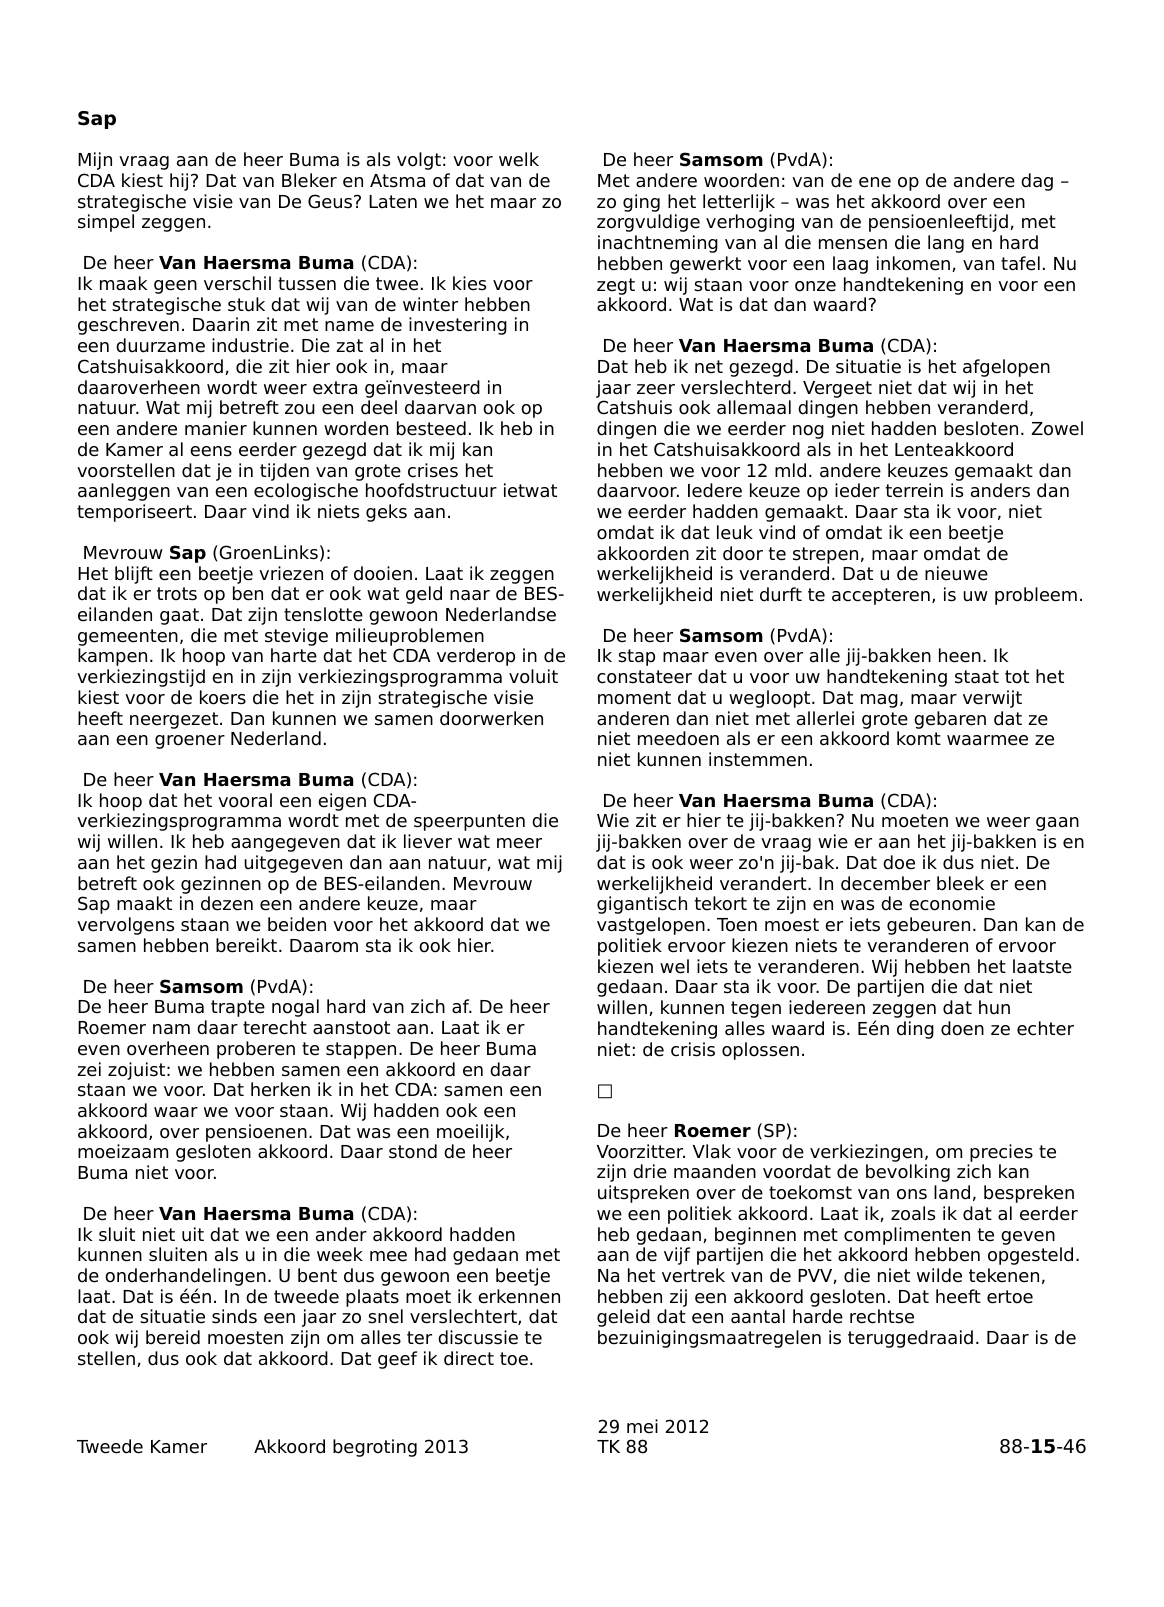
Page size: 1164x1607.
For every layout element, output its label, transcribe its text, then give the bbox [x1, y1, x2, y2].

text Mijn vraag aan de heer Buma is als volgt: voor welk CDA kiest hij? Dat van Bleker en Atsma of dat van de strategische visie van De Geus? Laten we het maar zo simpel zeggen. [77, 150, 567, 233]
text Het blijft een beetje vriezen of dooien. Laat ik zeggen dat ik er trots op ben dat er ook wat geld naar de BES-eilanden gaat. Dat zijn tenslotte gewoon Nederlandse gemeenten, die met stevige milieuproblemen kampen. Ik hoop van harte dat het CDA verderop in de verkiezingstijd en in zijn verkiezingsprogramma voluit kiest voor de koers die het in zijn strategische visie heeft neergezet. Dan kunnen we samen doorwerken aan een groener Nederland. [77, 563, 567, 750]
text Met andere woorden: van de ene op de andere dag – zo ging het letterlijk – was het akkoord over een zorgvuldige verhoging van de pensioenleeftijd, met inachtneming van al die mensen die lang en hard hebben gewerkt voor een laag inkomen, van tafel. Nu zegt u: wij staan voor onze handtekening en voor een akkoord. Wat is dat dan waard? [596, 171, 1087, 316]
text De heer Samsom (PvdA): [596, 626, 1087, 646]
text Voorzitter. Vlak voor de verkiezingen, om precies te zijn drie maanden voordat de bevolking zich kan uitspreken over de toekomst van ons land, bespreken we een politiek akkoord. Laat ik, zoals ik dat al eerder heb gedaan, beginnen met complimenten te geven aan de vijf partijen die het akkoord hebben opgesteld. Na het vertrek van de PVV, die niet wilde tekenen, hebben zij een akkoord gesloten. Dat heeft ertoe geleid dat een aantal harde rechtse bezuinigingsmaatregelen is teruggedraaid. Daar is de [596, 1142, 1087, 1349]
text Ik maak geen verschil tussen die twee. Ik kies voor het strategische stuk dat wij van de winter hebben geschreven. Daarin zit met name de investering in een duurzame industrie. Die zat al in het Catshuisakkoord, die zit hier ook in, maar daaroverheen wordt weer extra geïnvesteerd in natuur. Wat mij betreft zou een deel daarvan ook op een andere manier kunnen worden besteed. Ik heb in de Kamer al eens eerder gezegd dat ik mij kan voorstellen dat je in tijden van grote crises het aanleggen van een ecologische hoofdstructuur ietwat temporiseert. Daar vind ik niets geks aan. [77, 274, 567, 523]
text De heer Van Haersma Buma (CDA): [77, 253, 567, 274]
text Dat heb ik net gezegd. De situatie is het afgelopen jaar zeer verslechterd. Vergeet niet dat wij in het Catshuis ook allemaal dingen hebben veranderd, dingen die we eerder nog niet hadden besloten. Zowel in het Catshuisakkoord als in het Lenteakkoord hebben we voor 12 mld. andere keuzes gemaakt dan daarvoor. Iedere keuze op ieder terrein is anders dan we eerder hadden gemaakt. Daar sta ik voor, niet omdat ik dat leuk vind of omdat ik een beetje akkoorden zit door te strepen, maar omdat de werkelijkheid is veranderd. Dat u de nieuwe werkelijkheid niet durft te accepteren, is uw probleem. [596, 357, 1087, 606]
text De heer Samsom (PvdA): [596, 150, 1087, 171]
text De heer Roemer (SP): [596, 1121, 1087, 1142]
text Ik hoop dat het vooral een eigen CDA-verkiezingsprogramma wordt met de speerpunten die wij willen. Ik heb aangegeven dat ik liever wat meer aan het gezin had uitgegeven dan aan natuur, wat mij betreft ook gezinnen op de BES-eilanden. Mevrouw Sap maakt in dezen een andere keuze, maar vervolgens staan we beiden voor het akkoord dat we samen hebben bereikt. Daarom sta ik ook hier. [77, 791, 567, 956]
text De heer Van Haersma Buma (CDA): [596, 336, 1087, 357]
text Mevrouw Sap (GroenLinks): [77, 543, 567, 563]
text De heer Van Haersma Buma (CDA): [596, 791, 1087, 811]
text Ik sluit niet uit dat we een ander akkoord hadden kunnen sluiten als u in die week mee had gedaan met de onderhandelingen. U bent dus gewoon een beetje laat. Dat is één. In de tweede plaats moet ik erkennen dat de situatie sinds een jaar zo snel verslechtert, dat ook wij bereid moesten zijn om alles ter discussie te stellen, dus ook dat akkoord. Dat geef ik direct toe. [77, 1224, 567, 1369]
text Ik stap maar even over alle jij-bakken heen. Ik constateer dat u voor uw handtekening staat tot het moment dat u wegloopt. Dat mag, maar verwijt anderen dan niet met allerlei grote gebaren dat ze niet meedoen als er een akkoord komt waarmee ze niet kunnen instemmen. [596, 646, 1087, 771]
text De heer Samsom (PvdA): [77, 976, 567, 997]
text De heer Van Haersma Buma (CDA): [77, 770, 567, 791]
text Wie zit er hier te jij-bakken? Nu moeten we weer gaan jij-bakken over de vraag wie er aan het jij-bakken is en dat is ook weer zo'n jij-bak. Dat doe ik dus niet. De werkelijkheid verandert. In december bleek er een gigantisch tekort te zijn en was de economie vastgelopen. Toen moest er iets gebeuren. Dan kan de politiek ervoor kiezen niets te veranderen of ervoor kiezen wel iets te veranderen. Wij hebben het laatste gedaan. Daar sta ik voor. De partijen die dat niet willen, kunnen tegen iedereen zeggen dat hun handtekening alles waard is. Eén ding doen ze echter niet: de crisis oplossen. [596, 811, 1087, 1060]
text De heer Van Haersma Buma (CDA): [77, 1204, 567, 1224]
text □ [596, 1080, 1087, 1101]
text De heer Buma trapte nogal hard van zich af. De heer Roemer nam daar terecht aanstoot aan. Laat ik er even overheen proberen te stappen. De heer Buma zei zojuist: we hebben samen een akkoord en daar staan we voor. Dat herken ik in het CDA: samen een akkoord waar we voor staan. Wij hadden ook een akkoord, over pensioenen. Dat was een moeilijk, moeizaam gesloten akkoord. Daar stond de heer Buma niet voor. [77, 997, 567, 1184]
